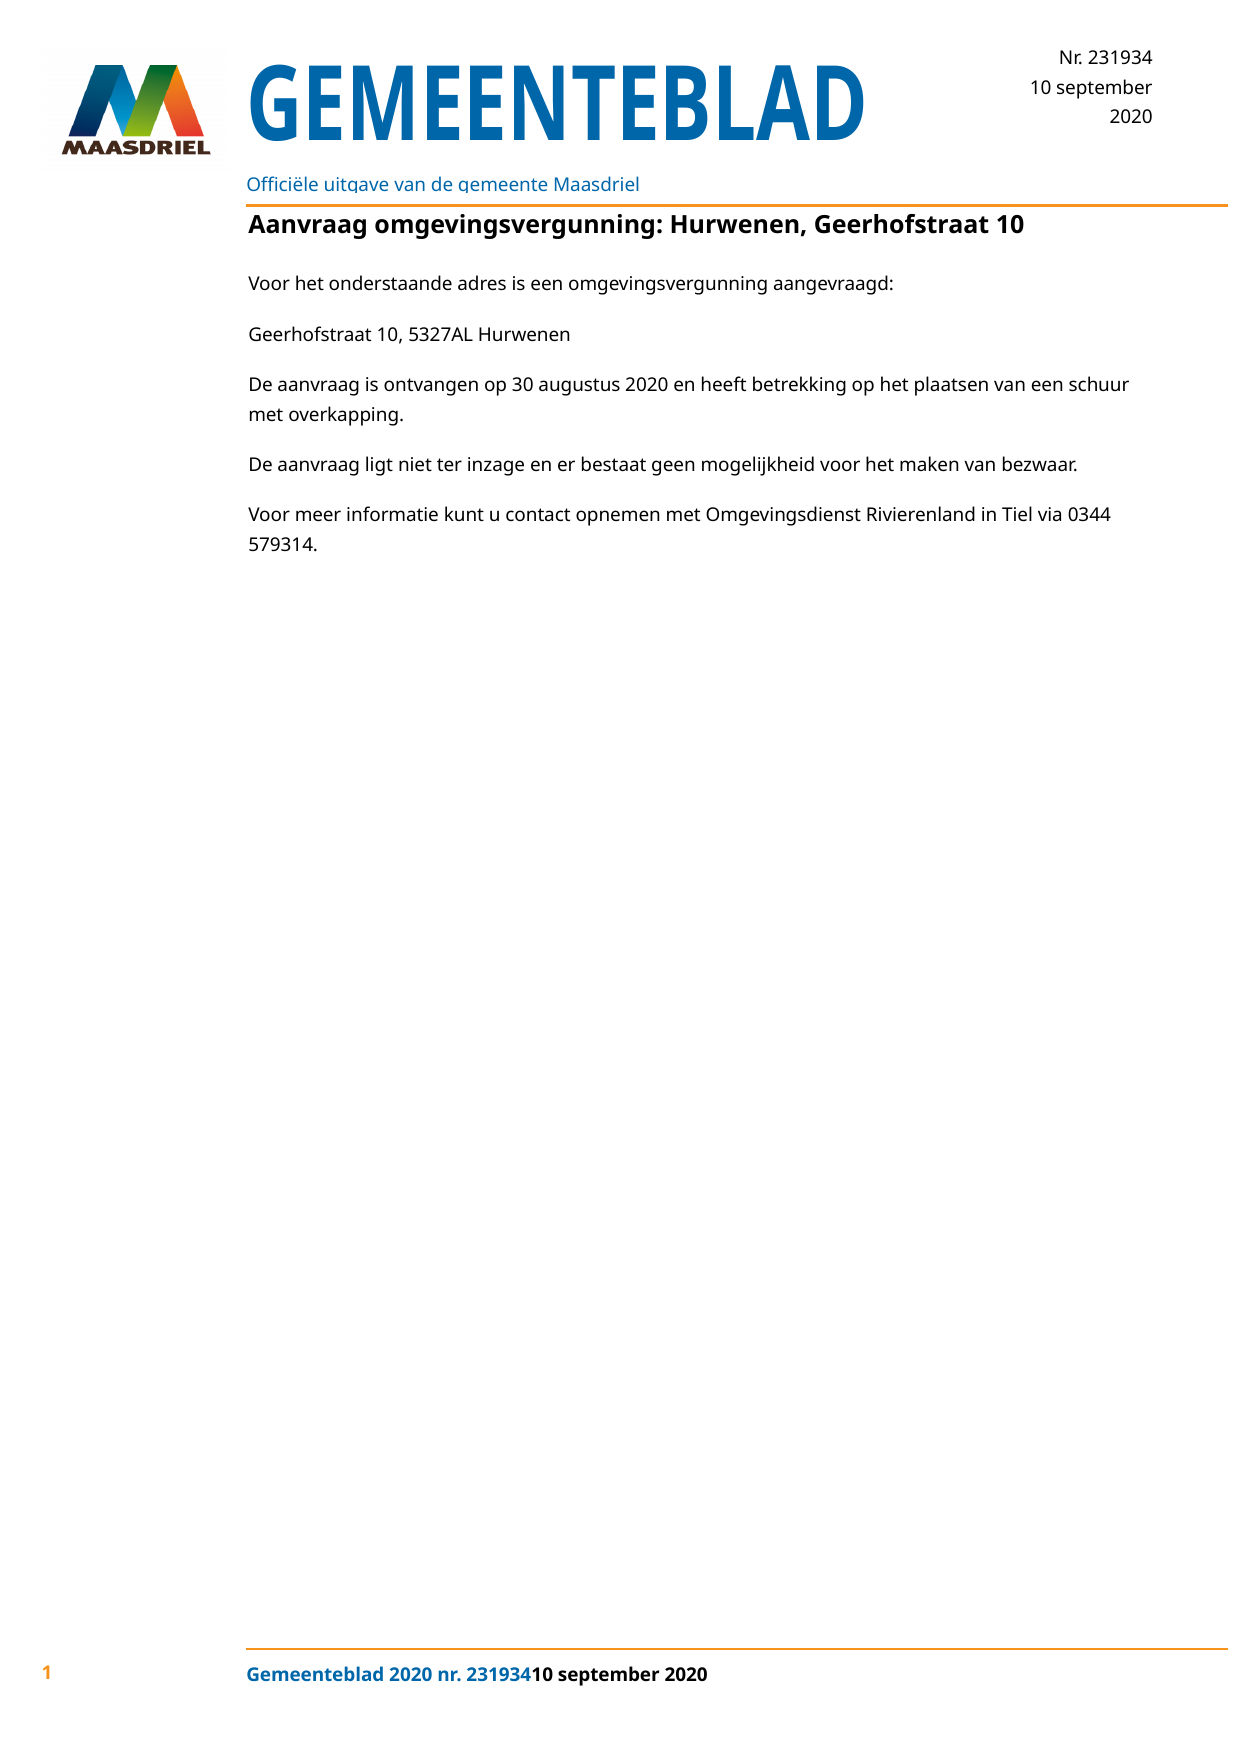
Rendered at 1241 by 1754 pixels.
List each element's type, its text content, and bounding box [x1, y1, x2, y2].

text Voor meer informatie kunt u contact opnemen met Omgevingsdienst Rivierenland in Tiel via 0344 579314. [248, 502, 1152, 557]
text De aanvraag ligt niet ter inzage en er bestaat geen mogelijkheid voor het maken van bezwaar. [248, 451, 1152, 477]
text Aanvraag omgevingsvergunning: Hurwenen, Geerhofstraat 10 [248, 207, 1152, 241]
text De aanvraag is ontvangen op 30 augustus 2020 en heeft betrekking op het plaatsen van een schuur met overkapping. [248, 371, 1152, 426]
text Voor het onderstaande adres is een omgevingsvergunning aangevraagd: [248, 270, 1152, 296]
picture [41, 47, 231, 172]
text Geerhofstraat 10, 5327AL Hurwenen [248, 321, 1152, 346]
